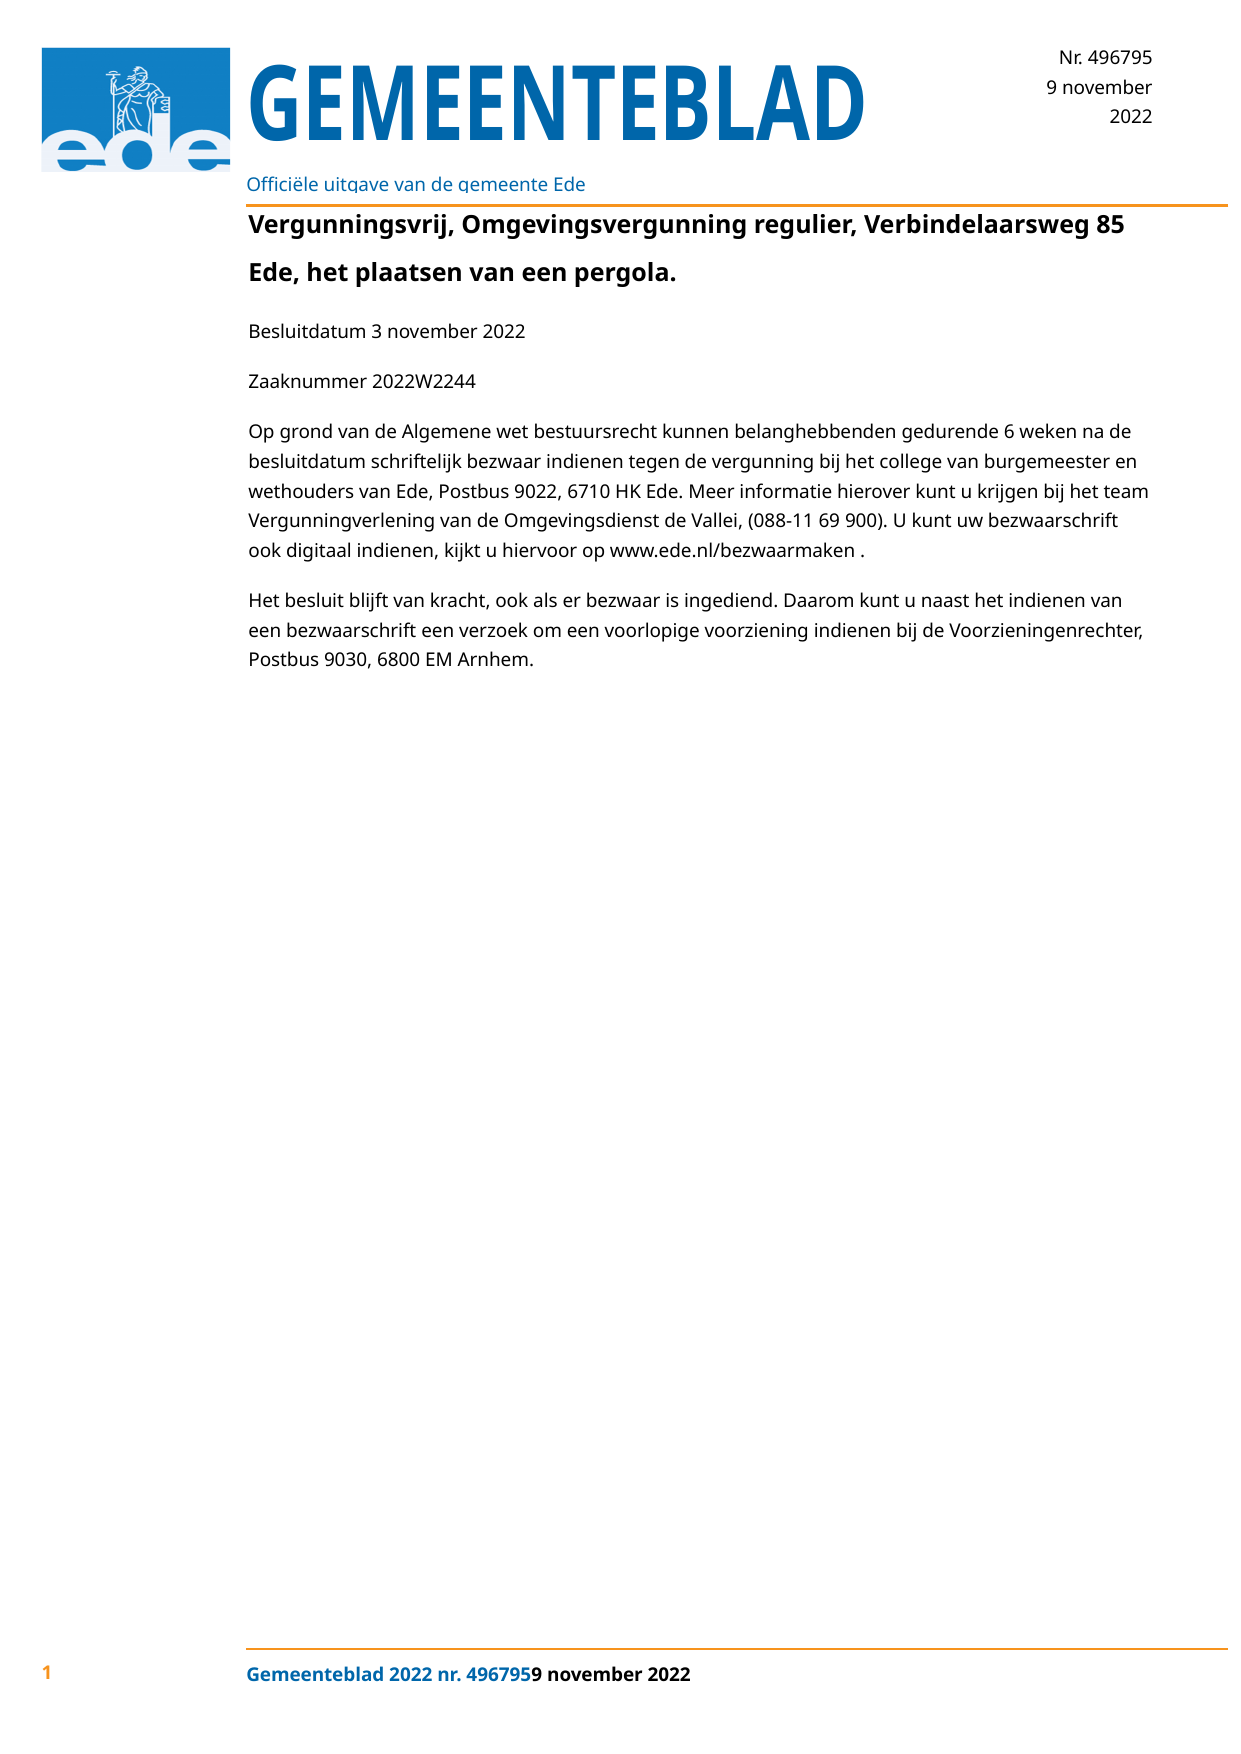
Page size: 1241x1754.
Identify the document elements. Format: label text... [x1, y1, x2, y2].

text Zaaknummer 2022W2244 [248, 368, 1152, 394]
text Vergunningsvrij, Omgevingsvergunning regulier, Verbindelaarsweg 85 Ede, het plaatsen van een pergola. [248, 207, 1152, 288]
text Besluitdatum 3 november 2022 [248, 318, 1152, 344]
text Op grond van de Algemene wet bestuursrecht kunnen belanghebbenden gedurende 6 weken na de besluitdatum schriftelijk bezwaar indienen tegen de vergunning bij het college van burgemeester en wethouders van Ede, Postbus 9022, 6710 HK Ede. Meer informatie hierover kunt u krijgen bij het team Vergunningverlening van de Omgevingsdienst de Vallei, (088-11 69 900). U kunt uw bezwaarschrift ook digitaal indienen, kijkt u hiervoor op www.ede.nl/bezwaarmaken . [248, 419, 1152, 563]
text Het besluit blijft van kracht, ook als er bezwaar is ingediend. Daarom kunt u naast het indienen van een bezwaarschrift een verzoek om een voorlopige voorziening indienen bij de Voorzieningenrechter, Postbus 9030, 6800 EM Arnhem. [248, 587, 1152, 672]
picture [41, 47, 231, 172]
